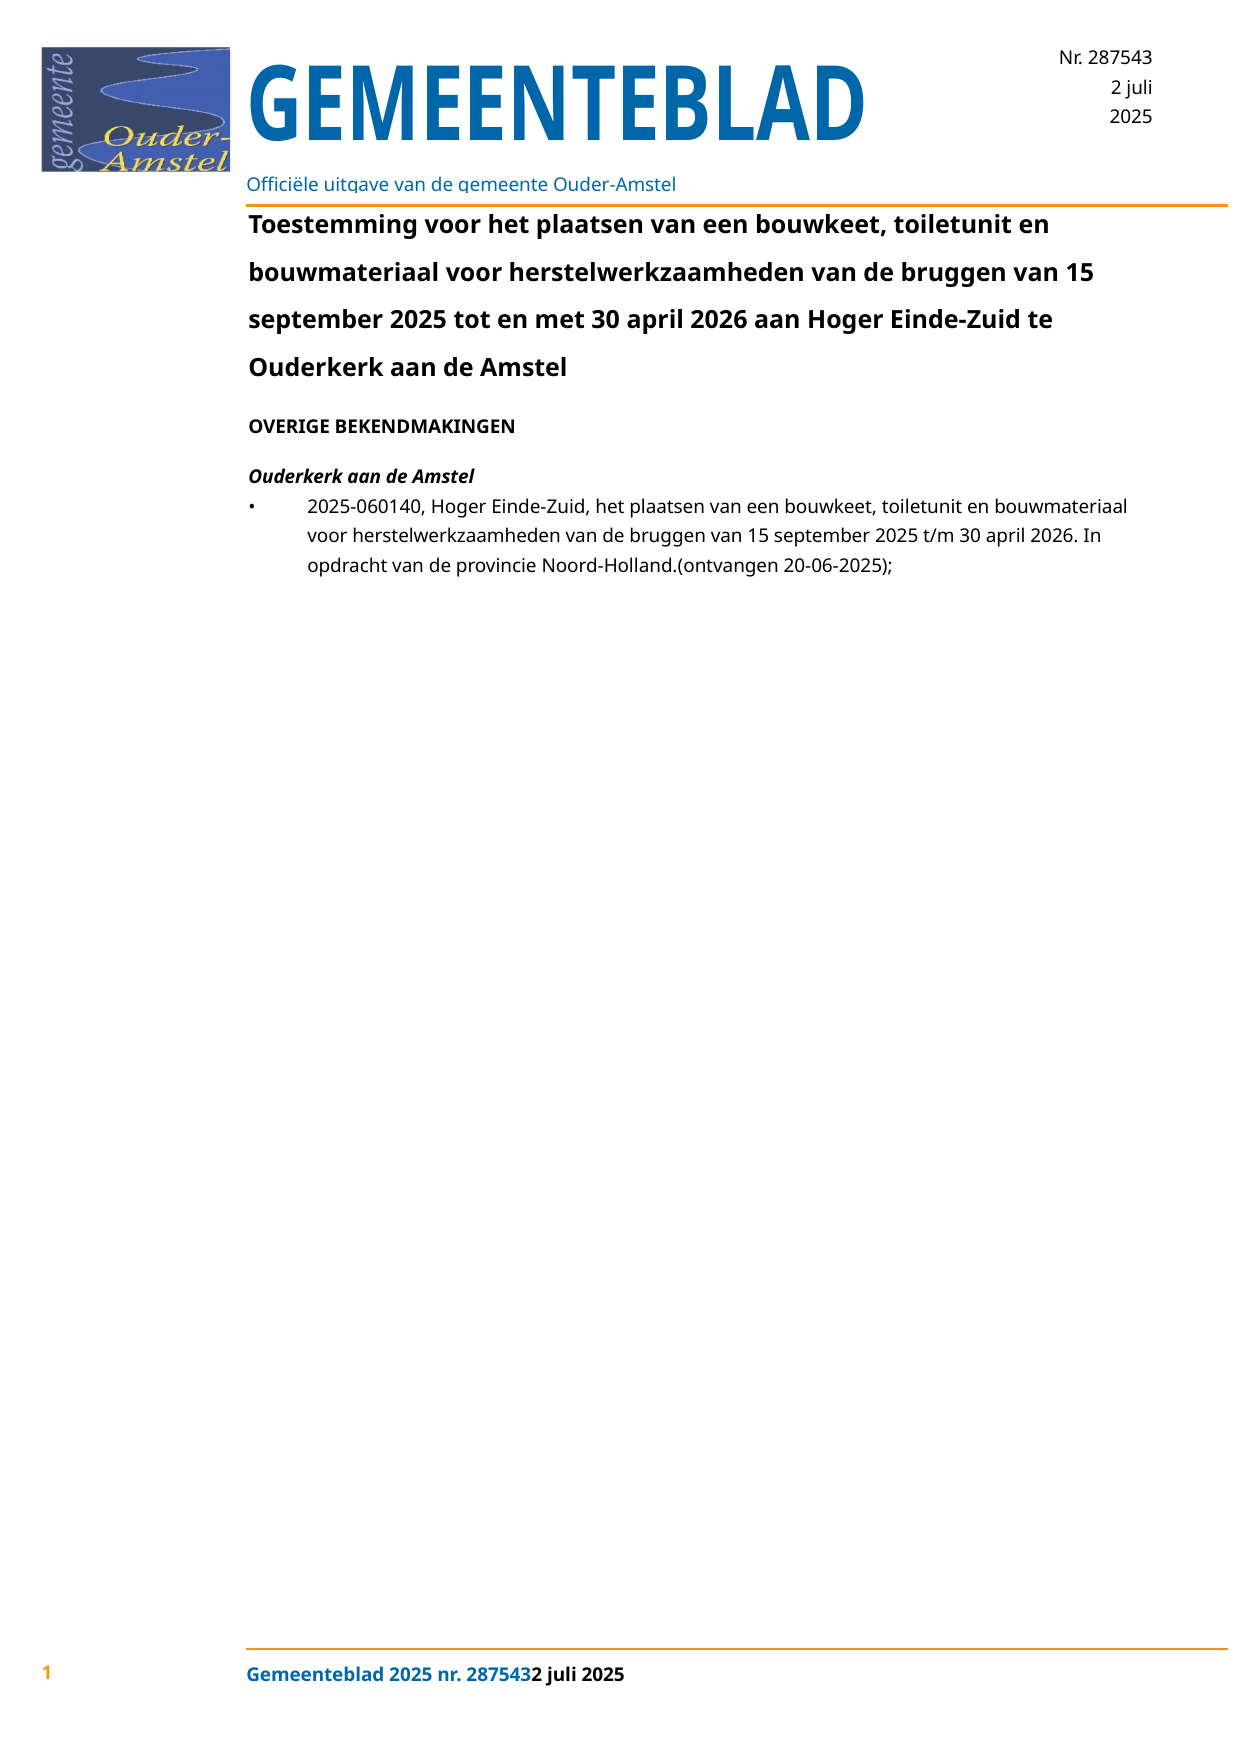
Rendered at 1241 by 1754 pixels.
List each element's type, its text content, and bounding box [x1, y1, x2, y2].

text OVERIGE BEKENDMAKINGEN [248, 413, 1152, 439]
text Ouderkerk aan de Amstel [248, 463, 1152, 489]
picture [41, 47, 231, 172]
list 2025-060140, Hoger Einde-Zuid, het plaatsen van een bouwkeet, toiletunit en bouwmateriaal voor herstelwerkzaamheden van de bruggen van 15 september 2025 t/m 30 april 2026. In opdracht van de provincie Noord-Holland.(ontvangen 20-06-2025); [248, 493, 1152, 578]
text Toestemming voor het plaatsen van een bouwkeet, toiletunit en bouwmateriaal voor herstelwerkzaamheden van de bruggen van 15 september 2025 tot en met 30 april 2026 aan Hoger Einde-Zuid te Ouderkerk aan de Amstel [248, 207, 1152, 384]
